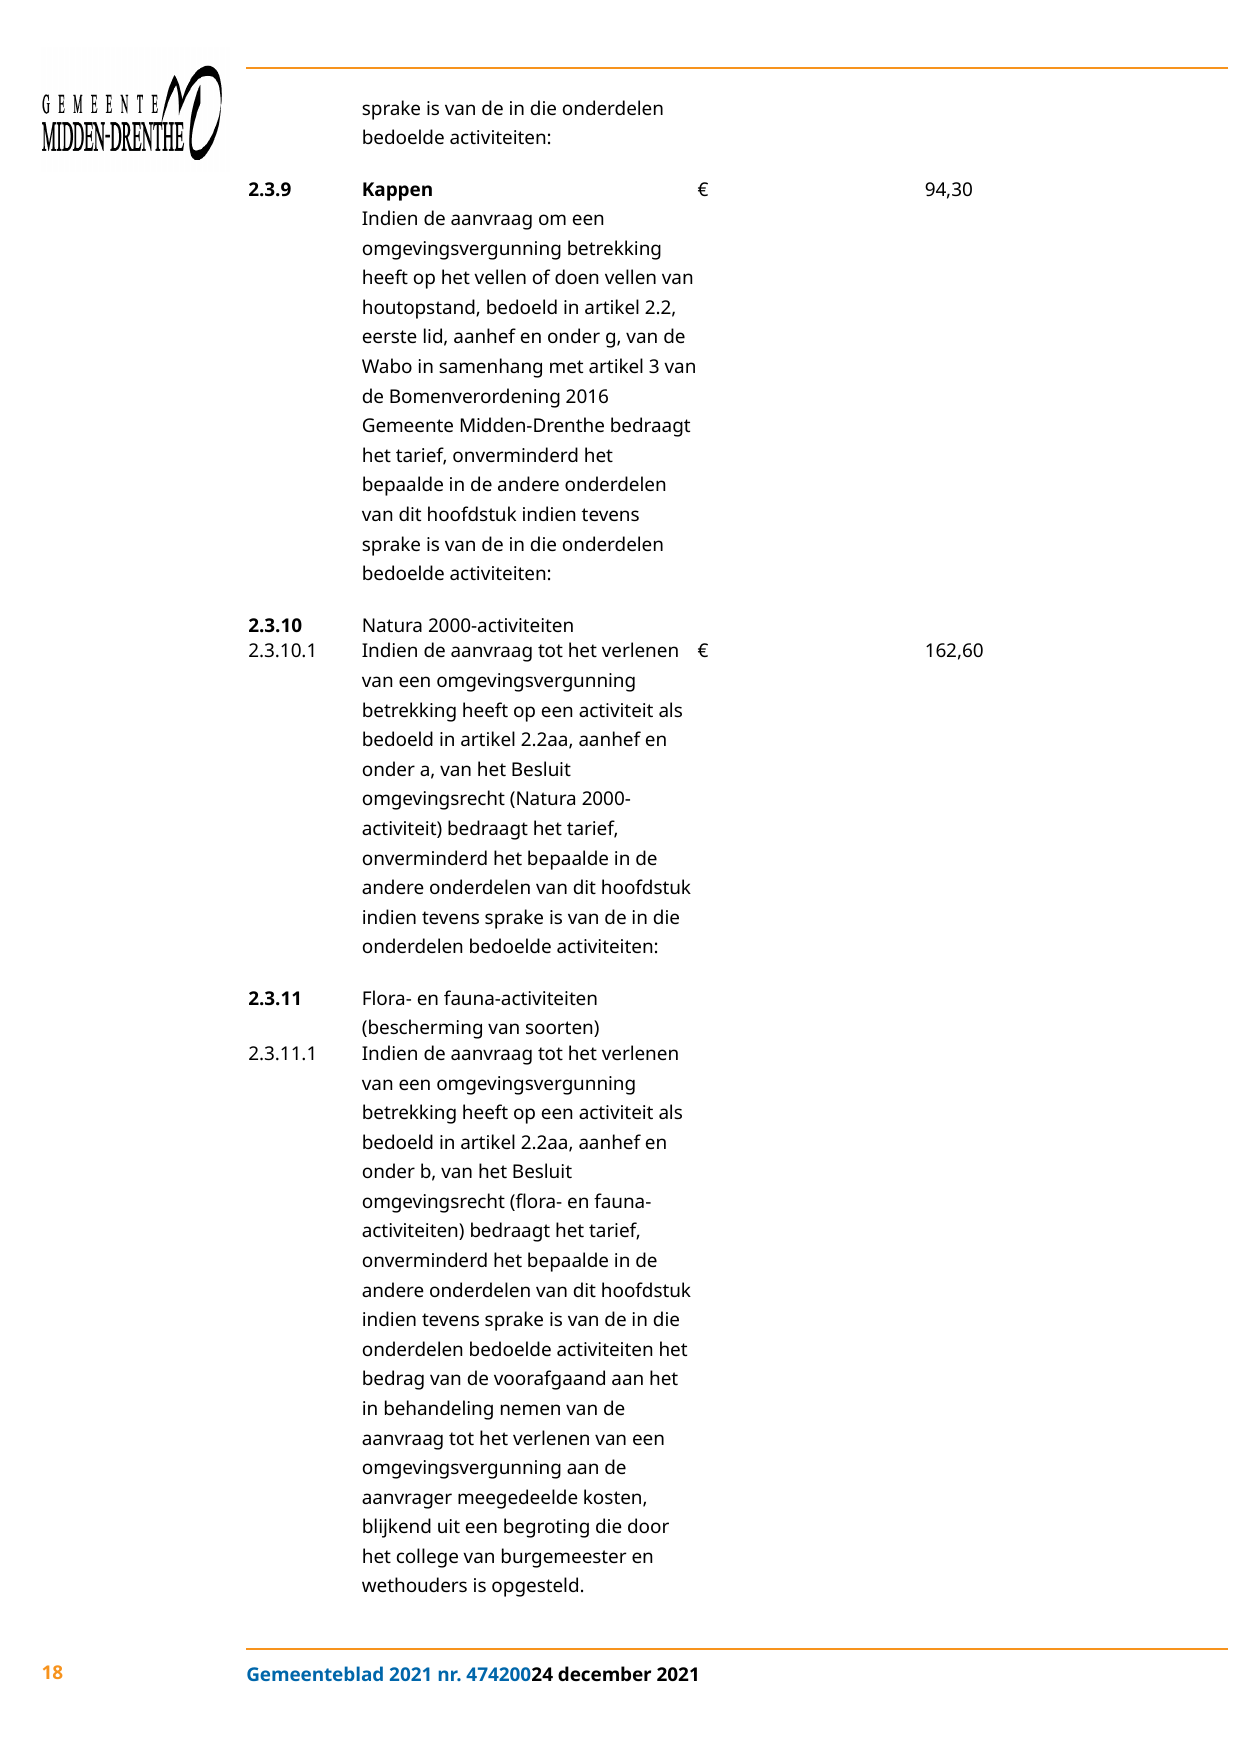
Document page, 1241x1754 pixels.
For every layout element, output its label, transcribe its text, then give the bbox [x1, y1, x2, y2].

table_cell [697, 612, 924, 638]
table_cell [248, 586, 362, 612]
table_cell [925, 150, 1152, 176]
table_cell [248, 95, 362, 150]
table_cell [925, 586, 1152, 612]
table_cell [362, 150, 697, 176]
table_cell sprake is van de in die onderdelen bedoelde activiteiten: [362, 95, 697, 150]
table_cell 2.3.10 [248, 612, 362, 638]
table_cell [811, 1040, 1152, 1598]
picture [41, 47, 231, 172]
table_cell [811, 985, 1152, 1040]
table_cell [697, 985, 811, 1040]
table_cell [697, 150, 924, 176]
table_cell [925, 95, 1152, 150]
table_cell [697, 586, 924, 612]
table_cell 2.3.9 [248, 176, 362, 586]
table_cell 162,60 [925, 638, 1152, 959]
table_cell [925, 959, 1152, 985]
table_cell Kappen Indien de aanvraag om een omgevingsvergunning betrekking heeft op het vellen of doen vellen van houtopstand, bedoeld in artikel 2.2, eerste lid, aanhef en onder g, van de Wabo in samenhang met artikel 3 van de Bomenverordening 2016 Gemeente Midden-Drenthe bedraagt het tarief, onverminderd het bepaalde in de andere onderdelen van dit hoofdstuk indien tevens sprake is van de in die onderdelen bedoelde activiteiten: [362, 176, 697, 586]
table_cell 2.3.11 [248, 985, 362, 1040]
table_cell [362, 586, 697, 612]
table_cell 94,30 [925, 176, 1152, 586]
table_cell Natura 2000-activiteiten [362, 612, 697, 638]
table_cell Indien de aanvraag tot het verlenen van een omgevingsvergunning betrekking heeft op een activiteit als bedoeld in artikel 2.2aa, aanhef en onder b, van het Besluit omgevingsrecht (flora- en fauna-activiteiten) bedraagt het tarief, onverminderd het bepaalde in de andere onderdelen van dit hoofdstuk indien tevens sprake is van de in die onderdelen bedoelde activiteiten het bedrag van de voorafgaand aan het in behandeling nemen van de aanvraag tot het verlenen van een omgevingsvergunning aan de aanvrager meegedeelde kosten, blijkend uit een begroting die door het college van burgemeester en wethouders is opgesteld. [362, 1040, 697, 1598]
table_cell € [697, 176, 924, 586]
table_cell Flora- en fauna-activiteiten (bescherming van soorten) [362, 985, 697, 1040]
table_cell € [697, 638, 924, 959]
table_cell [925, 612, 1152, 638]
table_cell [697, 95, 924, 150]
table_cell Indien de aanvraag tot het verlenen van een omgevingsvergunning betrekking heeft op een activiteit als bedoeld in artikel 2.2aa, aanhef en onder a, van het Besluit omgevingsrecht (Natura 2000-activiteit) bedraagt het tarief, onverminderd het bepaalde in de andere onderdelen van dit hoofdstuk indien tevens sprake is van de in die onderdelen bedoelde activiteiten: [362, 638, 697, 959]
table_cell [248, 150, 362, 176]
table_cell 2.3.11.1 [248, 1040, 362, 1598]
table_cell [248, 959, 362, 985]
table_cell [362, 959, 697, 985]
table_cell [697, 1040, 811, 1598]
table_cell [697, 959, 924, 985]
table_cell 2.3.10.1 [248, 638, 362, 959]
